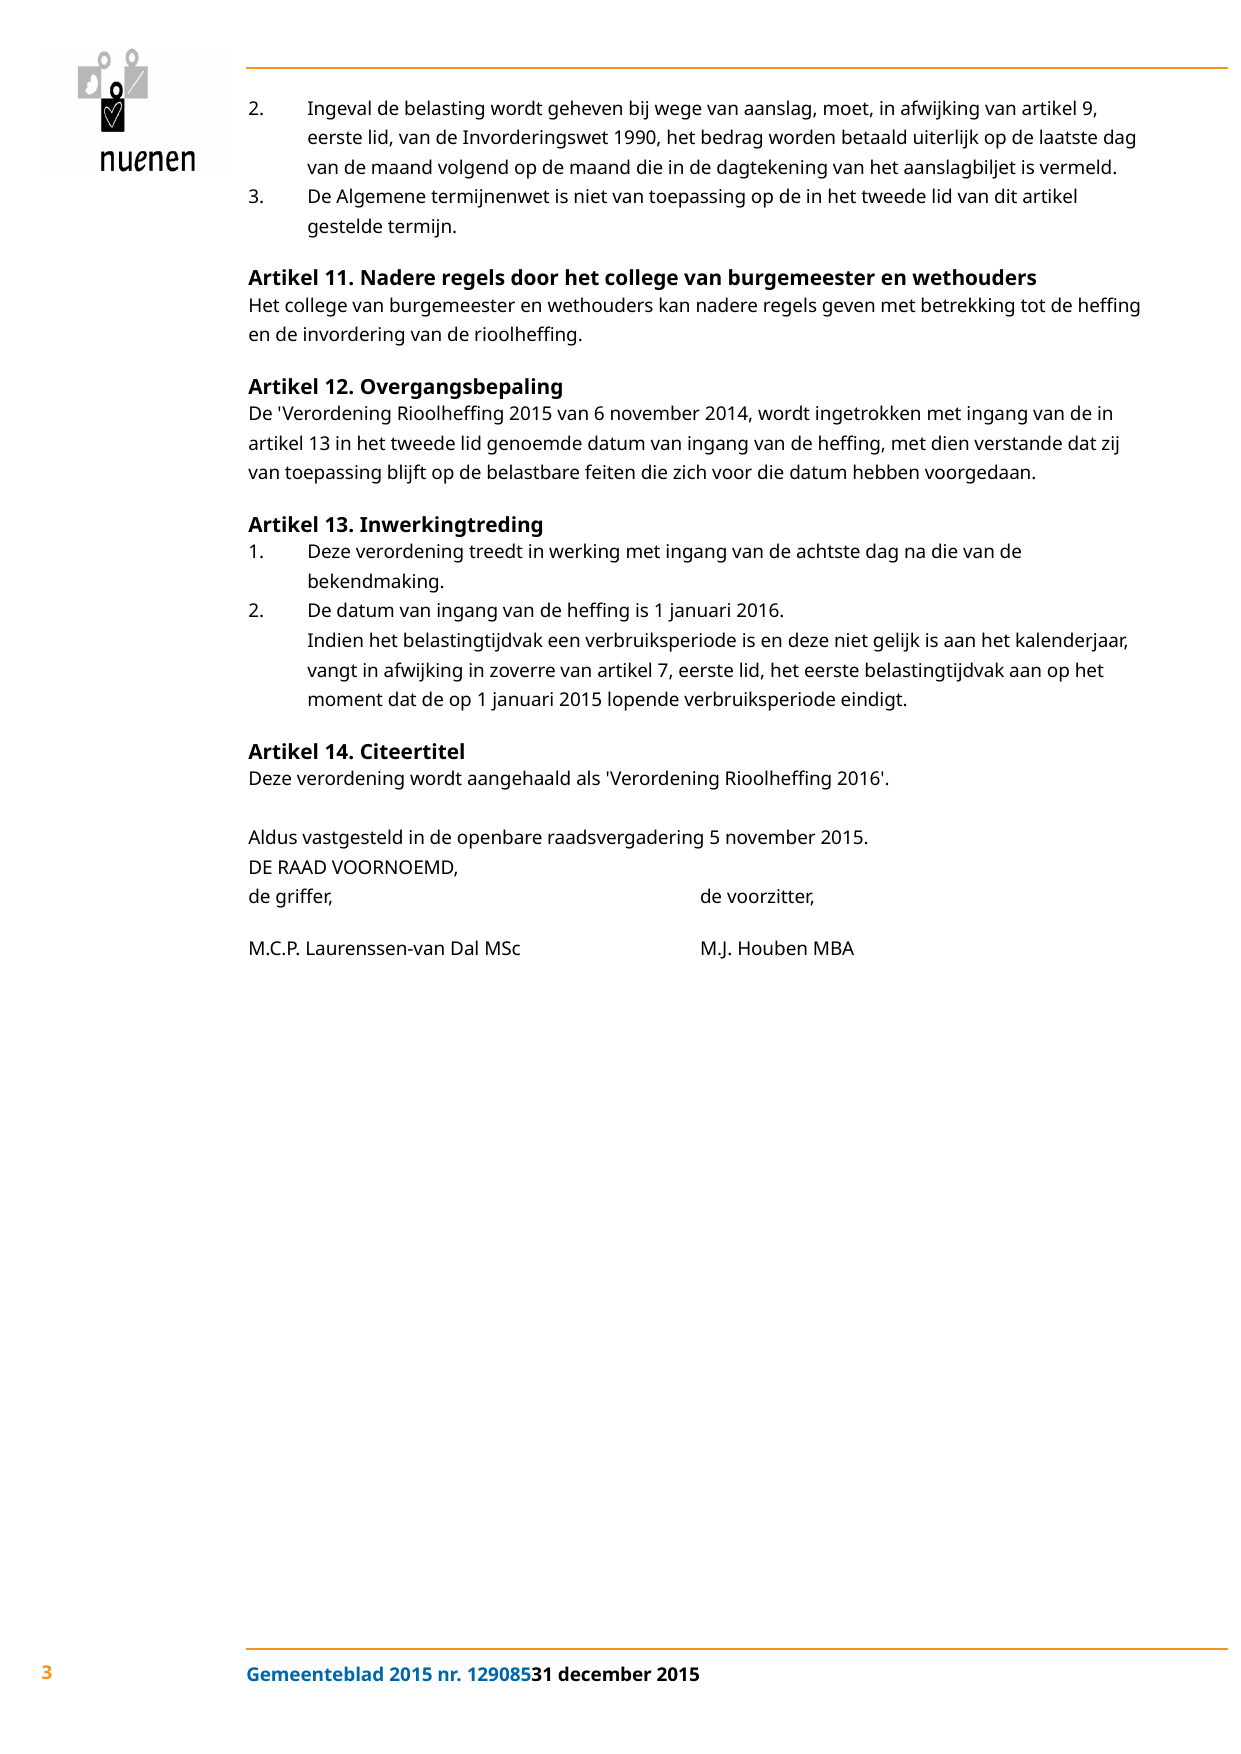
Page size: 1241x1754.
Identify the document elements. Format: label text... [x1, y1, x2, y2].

text Artikel 14. Citeertitel [248, 737, 1152, 765]
table_header de griffer, [248, 884, 700, 909]
text De 'Verordening Rioolheffing 2015 van 6 november 2014, wordt ingetrokken met ingang van de in artikel 13 in het tweede lid genoemde datum van ingang van de heffing, met dien verstande dat zij van toepassing blijft op de belastbare feiten die zich voor die datum hebben voorgedaan. [248, 400, 1152, 485]
table_cell M.J. Houben MBA [700, 935, 1152, 961]
list De Algemene termijnenwet is niet van toepassing op de in het tweede lid van dit artikel gestelde termijn. [248, 183, 1152, 239]
text Artikel 12. Overgangsbepaling [248, 372, 1152, 400]
text Deze verordening wordt aangehaald als 'Verordening Rioolheffing 2016'. [248, 765, 1152, 791]
text Het college van burgemeester en wethouders kan nadere regels geven met betrekking tot de heffing en de invordering van de rioolheffing. [248, 292, 1152, 347]
list Deze verordening treedt in werking met ingang van de achtste dag na die van de bekendmaking. [248, 538, 1152, 594]
table_cell [248, 909, 700, 935]
picture [41, 47, 231, 172]
text Aldus vastgesteld in de openbare raadsvergadering 5 november 2015. [248, 824, 1152, 850]
list De datum van ingang van de heffing is 1 januari 2016. [248, 598, 1152, 623]
list Ingeval de belasting wordt geheven bij wege van aanslag, moet, in afwijking van artikel 9, eerste lid, van de Invorderingswet 1990, het bedrag worden betaald uiterlijk op de laatste dag van de maand volgend op de maand die in de dagtekening van het aanslagbiljet is vermeld. [248, 95, 1152, 180]
list Indien het belastingtijdvak een verbruiksperiode is en deze niet gelijk is aan het kalenderjaar, vangt in afwijking in zoverre van artikel 7, eerste lid, het eerste belastingtijdvak aan op het moment dat de op 1 januari 2015 lopende verbruiksperiode eindigt. [248, 627, 1152, 712]
text DE RAAD VOORNOEMD, [248, 854, 1152, 880]
table_header de voorzitter, [700, 884, 1152, 909]
table_cell M.C.P. Laurenssen-van Dal MSc [248, 935, 700, 961]
table_cell [700, 909, 1152, 935]
text Artikel 13. Inwerkingtreding [248, 510, 1152, 538]
text Artikel 11. Nadere regels door het college van burgemeester en wethouders [248, 263, 1152, 292]
